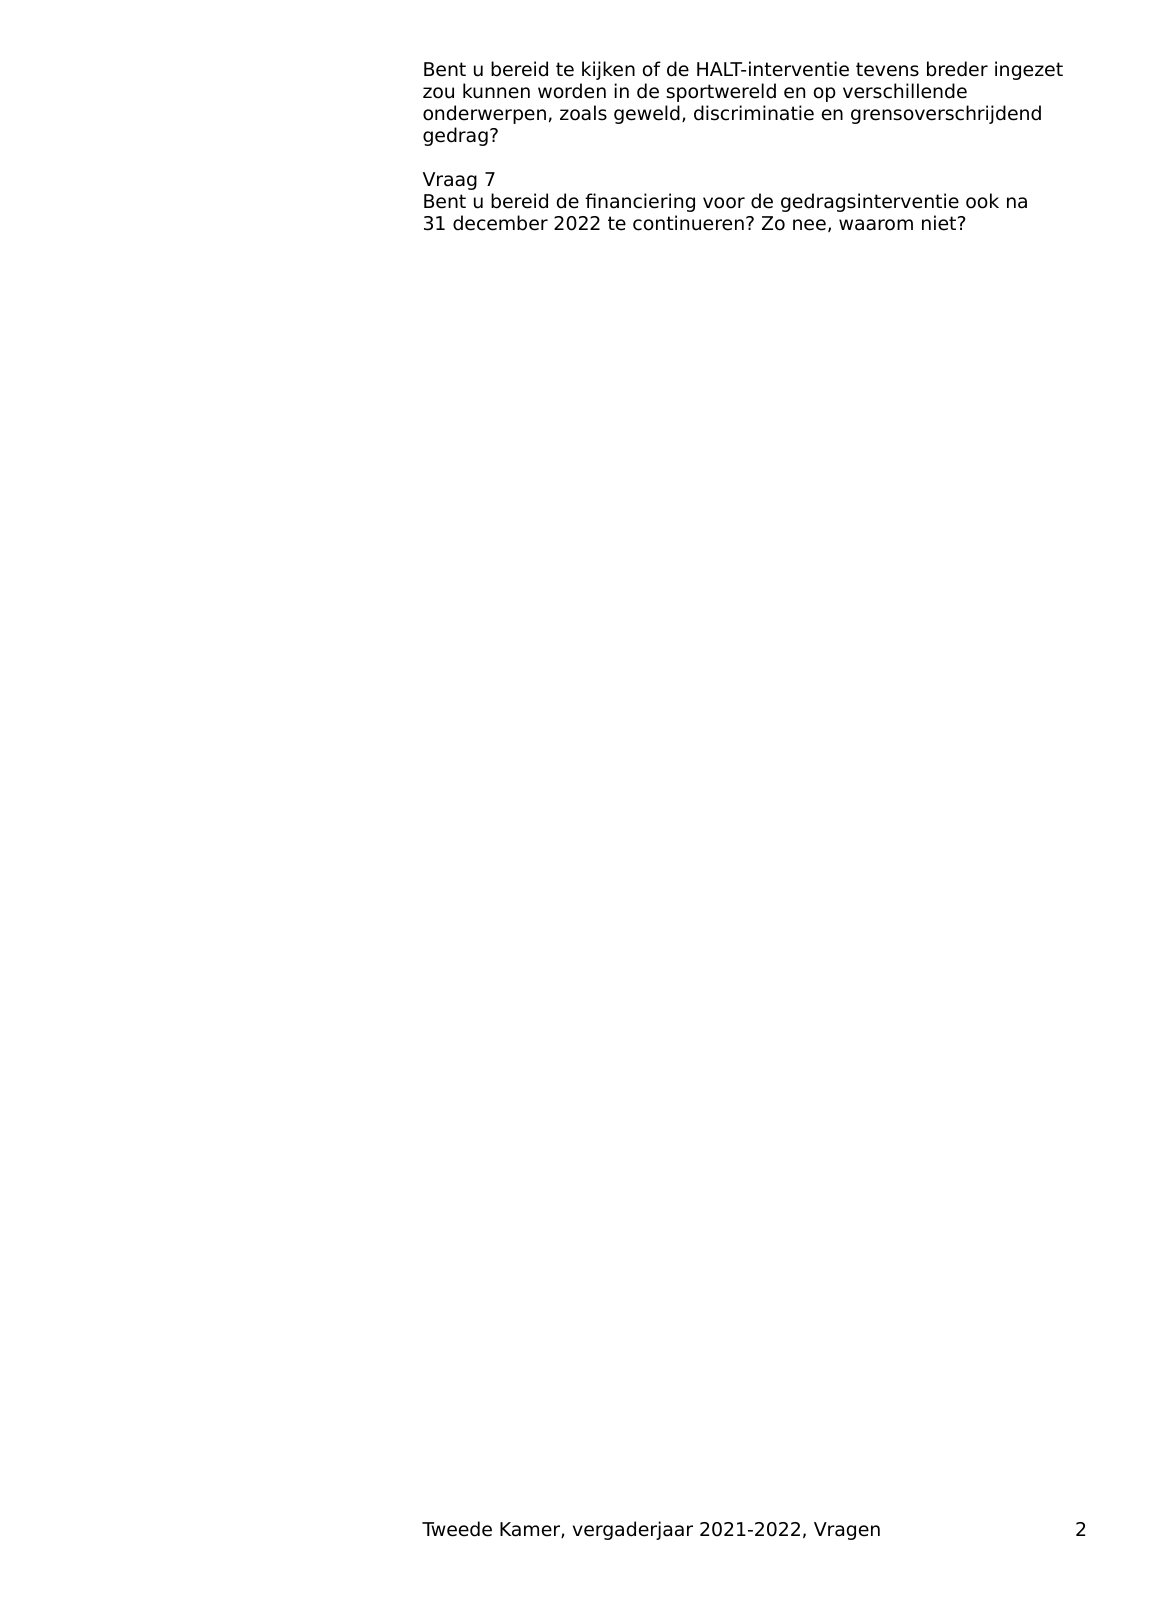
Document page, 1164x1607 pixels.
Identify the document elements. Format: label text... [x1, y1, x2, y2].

text Bent u bereid de financiering voor de gedragsinterventie ook na 31 december 2022 te continueren? Zo nee, waarom niet? [422, 191, 1087, 235]
text Bent u bereid te kijken of de HALT-interventie tevens breder ingezet zou kunnen worden in de sportwereld en op verschillende onderwerpen, zoals geweld, discriminatie en grensoverschrijdend gedrag? [422, 59, 1087, 147]
text Vraag 7 [422, 169, 1087, 191]
